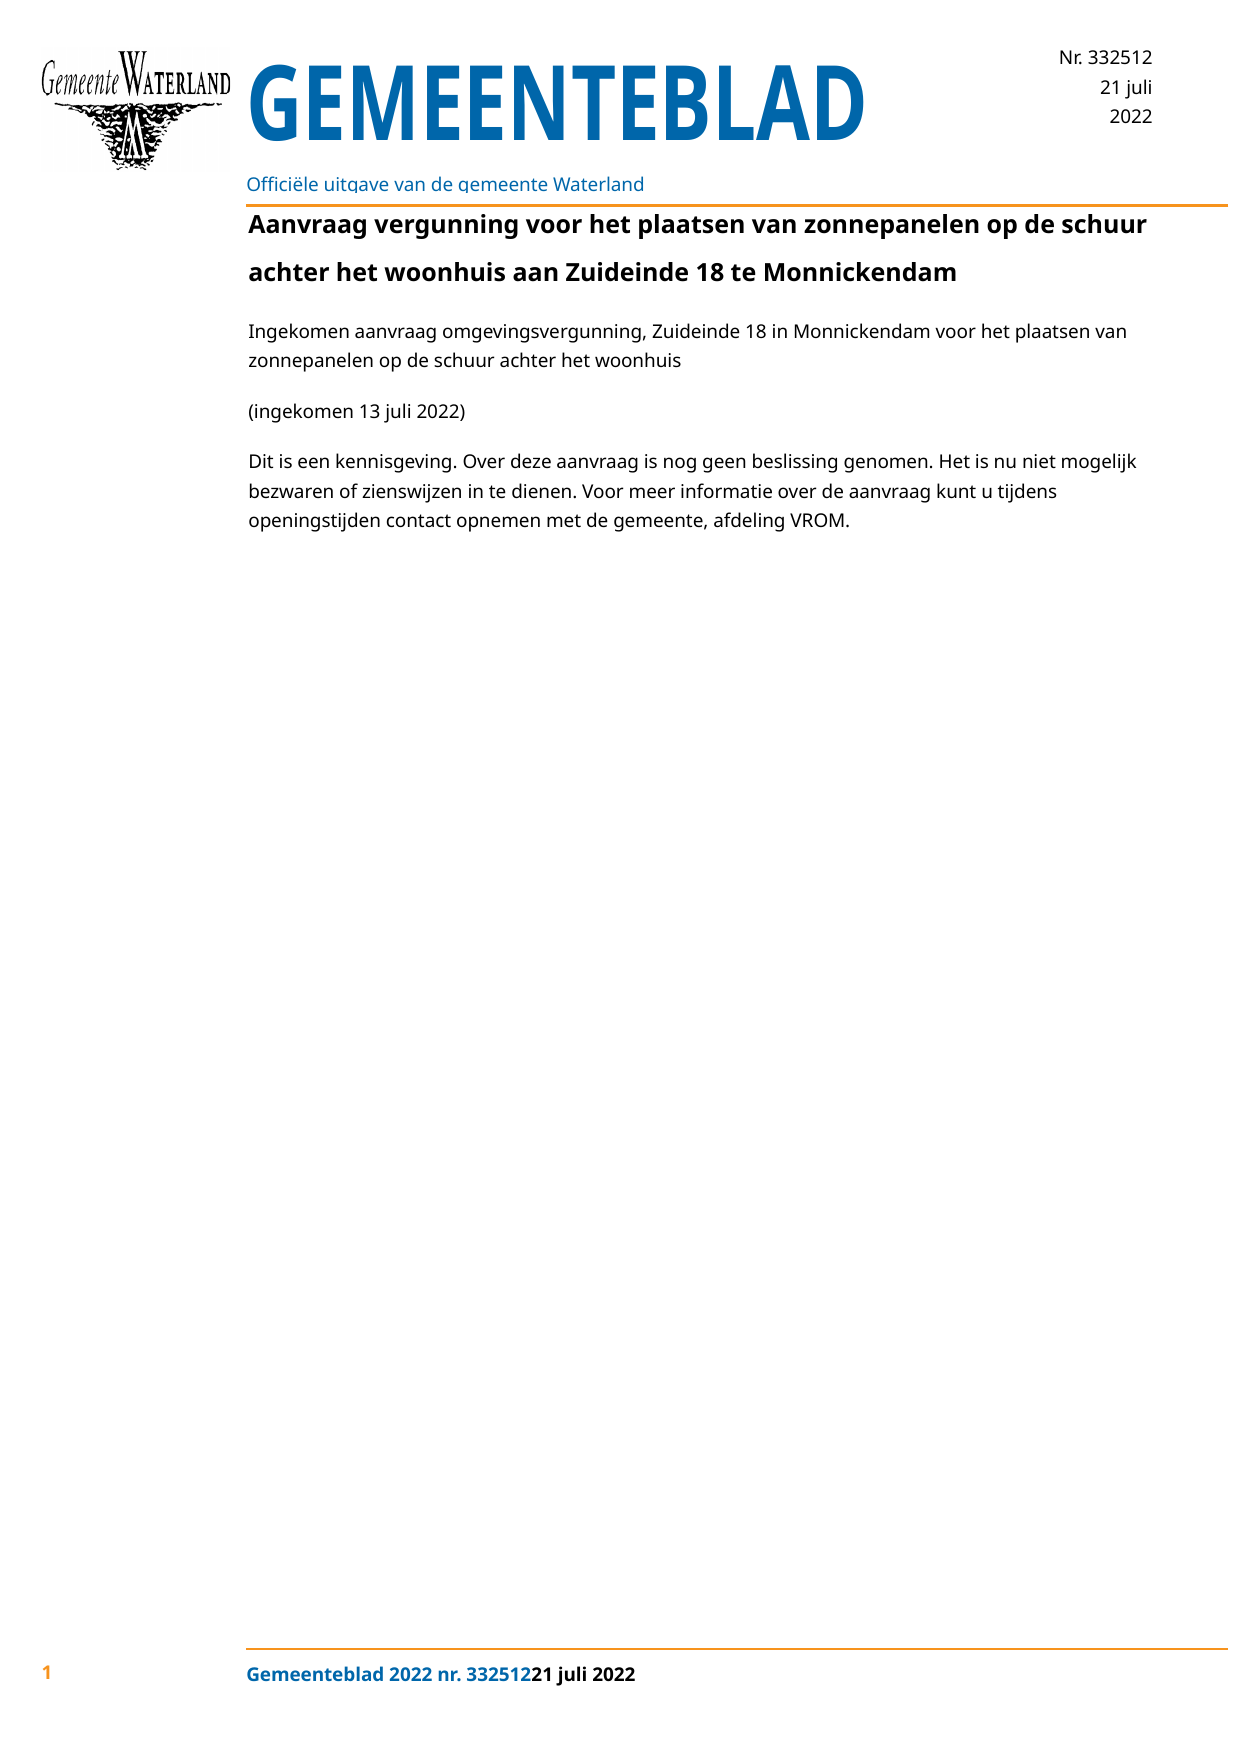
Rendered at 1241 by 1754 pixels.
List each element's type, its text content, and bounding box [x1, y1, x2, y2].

text Ingekomen aanvraag omgevingsvergunning, Zuideinde 18 in Monnickendam voor het plaatsen van zonnepanelen op de schuur achter het woonhuis [248, 318, 1152, 373]
picture [41, 47, 231, 172]
text Aanvraag vergunning voor het plaatsen van zonnepanelen op de schuur achter het woonhuis aan Zuideinde 18 te Monnickendam [248, 207, 1152, 288]
text Dit is een kennisgeving. Over deze aanvraag is nog geen beslissing genomen. Het is nu niet mogelijk bezwaren of zienswijzen in te dienen. Voor meer informatie over de aanvraag kunt u tijdens openingstijden contact opnemen met de gemeente, afdeling VROM. [248, 448, 1152, 533]
text (ingekomen 13 juli 2022) [248, 398, 1152, 424]
